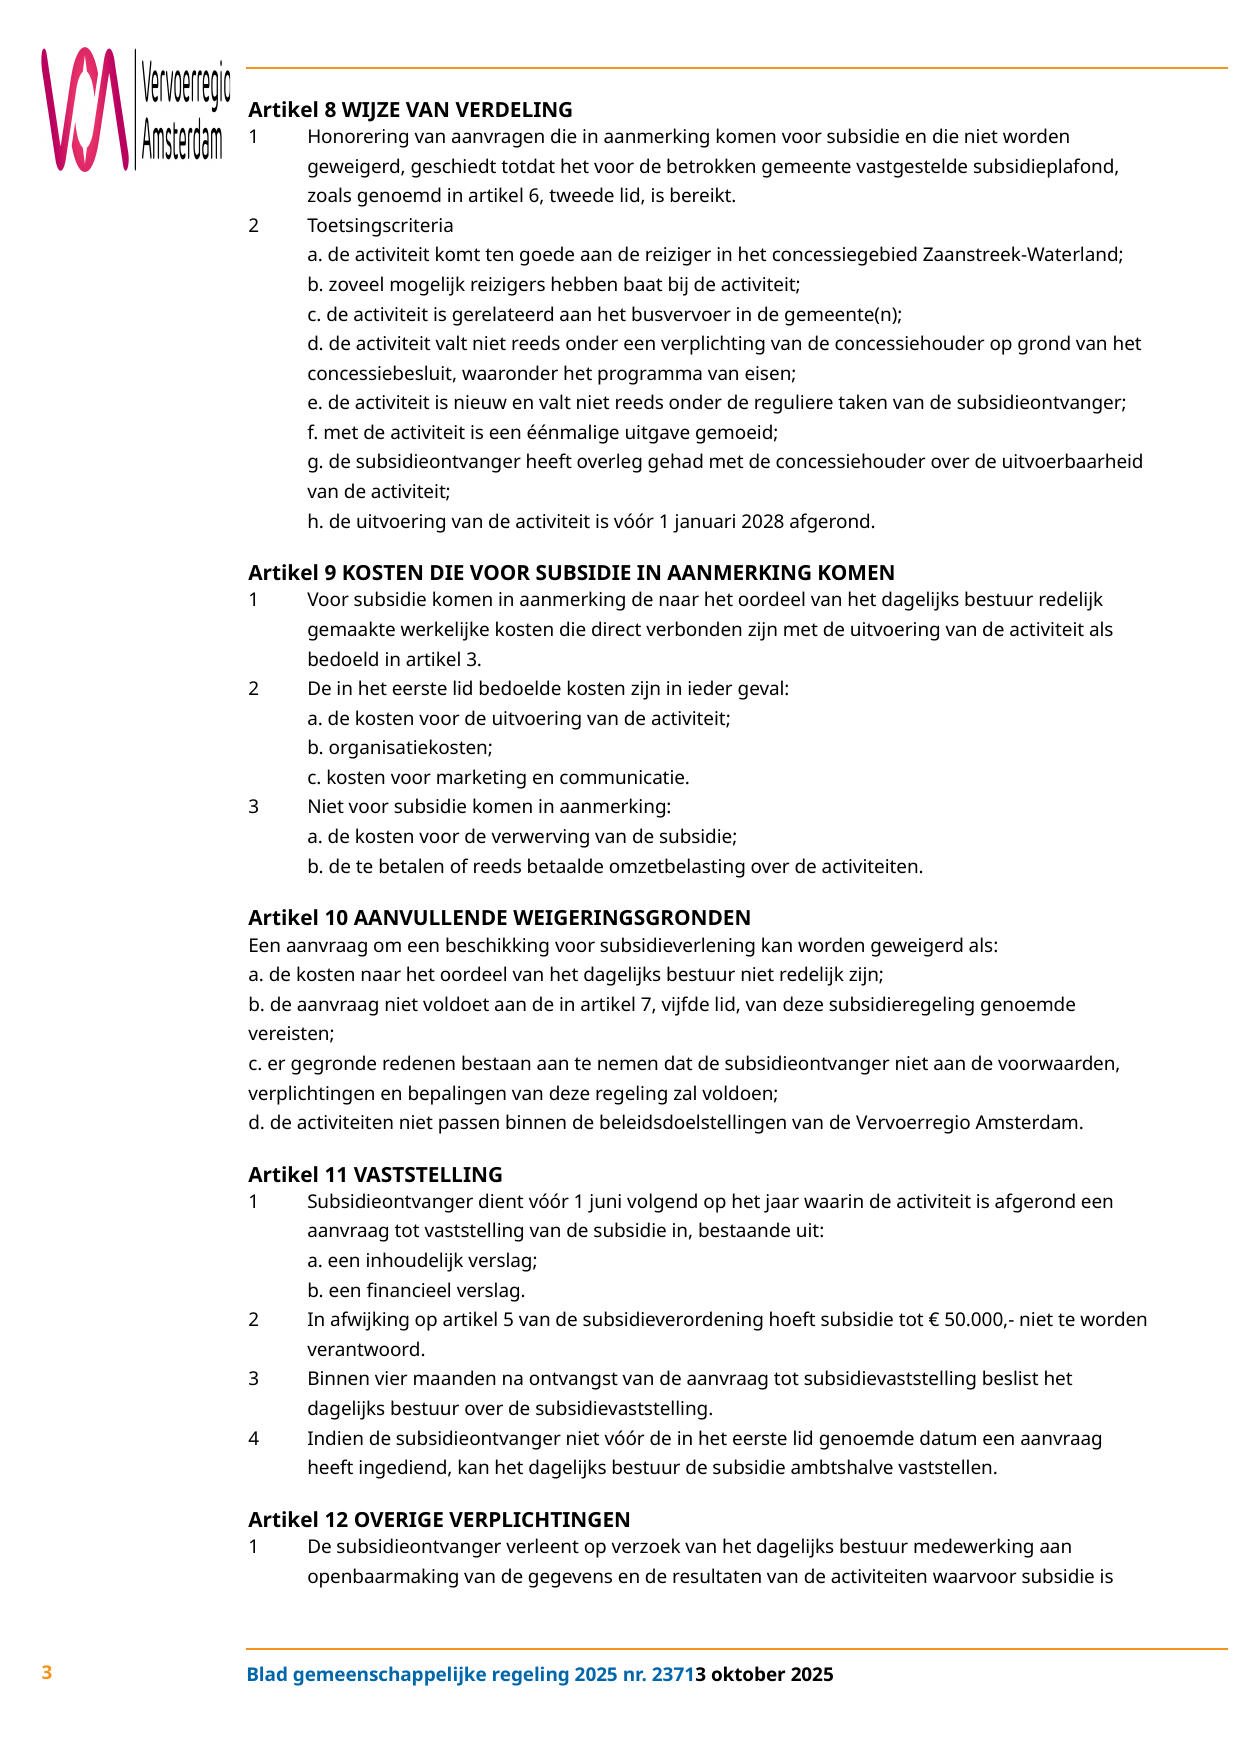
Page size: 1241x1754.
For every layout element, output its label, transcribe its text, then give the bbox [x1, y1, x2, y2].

list De in het eerste lid bedoelde kosten zijn in ieder geval: [248, 675, 1152, 701]
list Subsidieontvanger dient vóór 1 juni volgend op het jaar waarin de activiteit is afgerond een aanvraag tot vaststelling van de subsidie in, bestaande uit: [248, 1188, 1152, 1243]
list b. organisatiekosten; [248, 734, 1152, 760]
list a. de kosten voor de verwerving van de subsidie; [248, 823, 1152, 849]
list In afwijking op artikel 5 van de subsidieverordening hoeft subsidie tot € 50.000,- niet te worden verantwoord. [248, 1306, 1152, 1362]
list a. de kosten voor de uitvoering van de activiteit; [248, 705, 1152, 731]
list d. de activiteit valt niet reeds onder een verplichting van de concessiehouder op grond van het concessiebesluit, waaronder het programma van eisen; [248, 330, 1152, 386]
text Artikel 9 KOSTEN DIE VOOR SUBSIDIE IN AANMERKING KOMEN [248, 558, 1152, 587]
text d. de activiteiten niet passen binnen de beleidsdoelstellingen van de Vervoerregio Amsterdam. [248, 1109, 1152, 1135]
list b. een financieel verslag. [248, 1277, 1152, 1303]
list a. de activiteit komt ten goede aan de reiziger in het concessiegebied Zaanstreek-Waterland; [248, 242, 1152, 267]
list De subsidieontvanger verleent op verzoek van het dagelijks bestuur medewerking aan openbaarmaking van de gegevens en de resultaten van de activiteiten waarvoor subsidie is [248, 1533, 1152, 1588]
list Niet voor subsidie komen in aanmerking: [248, 794, 1152, 819]
list f. met de activiteit is een éénmalige uitgave gemoeid; [248, 419, 1152, 445]
list c. kosten voor marketing en communicatie. [248, 764, 1152, 790]
text b. de aanvraag niet voldoet aan de in artikel 7, vijfde lid, van deze subsidieregeling genoemde vereisten; [248, 991, 1152, 1046]
picture [41, 47, 231, 172]
list h. de uitvoering van de activiteit is vóór 1 januari 2028 afgerond. [248, 508, 1152, 533]
text Een aanvraag om een beschikking voor subsidieverlening kan worden geweigerd als: [248, 932, 1152, 957]
list g. de subsidieontvanger heeft overleg gehad met de concessiehouder over de uitvoerbaarheid van de activiteit; [248, 449, 1152, 504]
list Voor subsidie komen in aanmerking de naar het oordeel van het dagelijks bestuur redelijk gemaakte werkelijke kosten die direct verbonden zijn met de uitvoering van de activiteit als bedoeld in artikel 3. [248, 587, 1152, 672]
text Artikel 8 WIJZE VAN VERDELING [248, 95, 1152, 123]
text Artikel 12 OVERIGE VERPLICHTINGEN [248, 1505, 1152, 1533]
list Binnen vier maanden na ontvangst van de aanvraag tot subsidievaststelling beslist het dagelijks bestuur over de subsidievaststelling. [248, 1366, 1152, 1421]
list a. een inhoudelijk verslag; [248, 1247, 1152, 1273]
text Artikel 10 AANVULLENDE WEIGERINGSGRONDEN [248, 903, 1152, 932]
list b. de te betalen of reeds betaalde omzetbelasting over de activiteiten. [248, 853, 1152, 879]
list b. zoveel mogelijk reizigers hebben baat bij de activiteit; [248, 271, 1152, 297]
list Toetsingscriteria [248, 212, 1152, 238]
list Indien de subsidieontvanger niet vóór de in het eerste lid genoemde datum een aanvraag heeft ingediend, kan het dagelijks bestuur de subsidie ambtshalve vaststellen. [248, 1425, 1152, 1480]
text a. de kosten naar het oordeel van het dagelijks bestuur niet redelijk zijn; [248, 961, 1152, 987]
list e. de activiteit is nieuw en valt niet reeds onder de reguliere taken van de subsidieontvanger; [248, 389, 1152, 415]
list c. de activiteit is gerelateerd aan het busvervoer in de gemeente(n); [248, 301, 1152, 326]
list Honorering van aanvragen die in aanmerking komen voor subsidie en die niet worden geweigerd, geschiedt totdat het voor de betrokken gemeente vastgestelde subsidieplafond, zoals genoemd in artikel 6, tweede lid, is bereikt. [248, 123, 1152, 208]
text Artikel 11 VASTSTELLING [248, 1160, 1152, 1188]
text c. er gegronde redenen bestaan aan te nemen dat de subsidieontvanger niet aan de voorwaarden, verplichtingen en bepalingen van deze regeling zal voldoen; [248, 1050, 1152, 1105]
